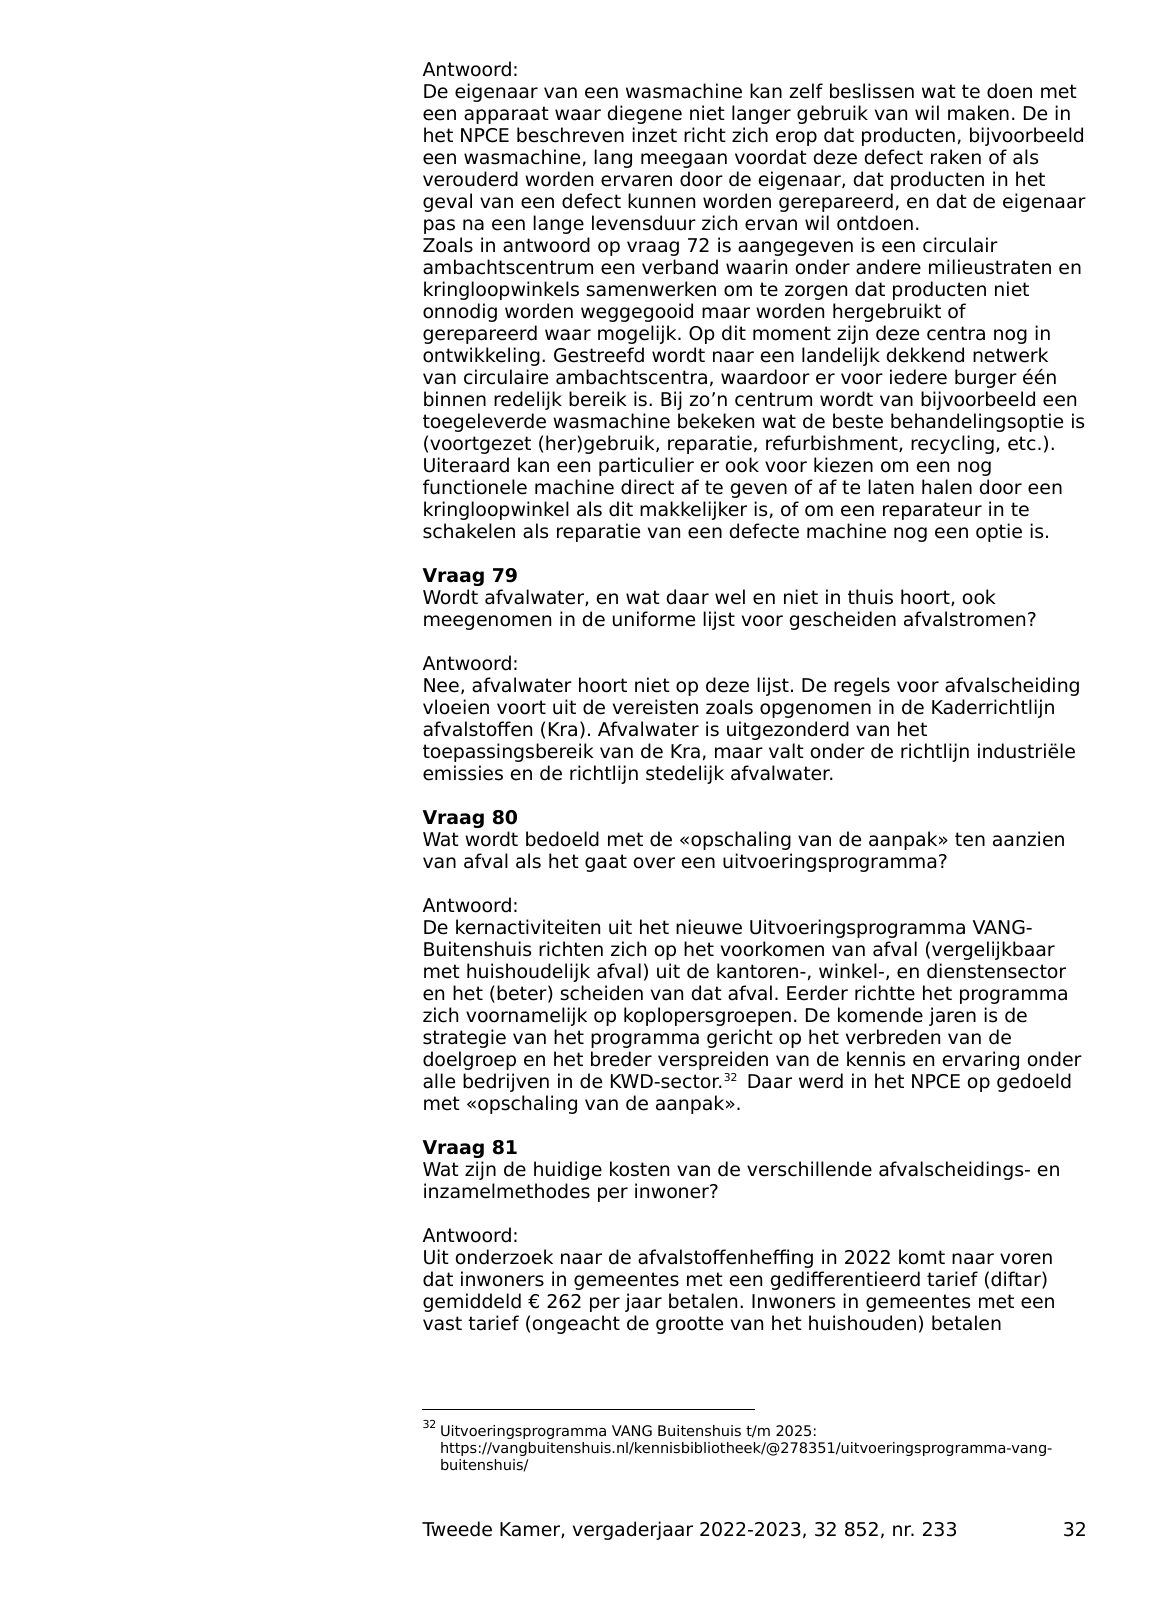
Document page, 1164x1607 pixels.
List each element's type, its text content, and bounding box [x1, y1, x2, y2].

text Zoals in antwoord op vraag 72 is aangegeven is een circulair ambachtscentrum een verband waarin onder andere milieustraten en kringloopwinkels samenwerken om te zorgen dat producten niet onnodig worden weggegooid maar worden hergebruikt of gerepareerd waar mogelijk. Op dit moment zijn deze centra nog in ontwikkeling. Gestreefd wordt naar een landelijk dekkend netwerk van circulaire ambachtscentra, waardoor er voor iedere burger één binnen redelijk bereik is. Bij zo’n centrum wordt van bijvoorbeeld een toegeleverde wasmachine bekeken wat de beste behandelingsoptie is (voortgezet (her)gebruik, reparatie, refurbishment, recycling, etc.). Uiteraard kan een particulier er ook voor kiezen om een nog functionele machine direct af te geven of af te laten halen door een kringloopwinkel als dit makkelijker is, of om een reparateur in te schakelen als reparatie van een defecte machine nog een optie is. [422, 235, 1087, 543]
text Wat zijn de huidige kosten van de verschillende afvalscheidings- en inzamelmethodes per inwoner? [422, 1159, 1087, 1203]
text Antwoord: [422, 59, 1087, 81]
text Uit onderzoek naar de afvalstoffenheffing in 2022 komt naar voren dat inwoners in gemeentes met een gedifferentieerd tarief (diftar) gemiddeld € 262 per jaar betalen. Inwoners in gemeentes met een vast tarief (ongeacht de grootte van het huishouden) betalen [422, 1247, 1087, 1335]
text Vraag 80 [422, 807, 1087, 829]
text De eigenaar van een wasmachine kan zelf beslissen wat te doen met een apparaat waar diegene niet langer gebruik van wil maken. De in het NPCE beschreven inzet richt zich erop dat producten, bijvoorbeeld een wasmachine, lang meegaan voordat deze defect raken of als verouderd worden ervaren door de eigenaar, dat producten in het geval van een defect kunnen worden gerepareerd, en dat de eigenaar pas na een lange levensduur zich ervan wil ontdoen. [422, 81, 1087, 235]
text Wat wordt bedoeld met de «opschaling van de aanpak» ten aanzien van afval als het gaat over een uitvoeringsprogramma? [422, 829, 1087, 873]
text Vraag 81 [422, 1137, 1087, 1159]
text Antwoord: [422, 653, 1087, 675]
text De kernactiviteiten uit het nieuwe Uitvoeringsprogramma VANG-Buitenshuis richten zich op het voorkomen van afval (vergelijkbaar met huishoudelijk afval) uit de kantoren-, winkel-, en dienstensector en het (beter) scheiden van dat afval. Eerder richtte het programma zich voornamelijk op koplopersgroepen. De komende jaren is de strategie van het programma gericht op het verbreden van de doelgroep en het breder verspreiden van de kennis en ervaring onder alle bedrijven in de KWD-sector. Daar werd in het NPCE op gedoeld met «opschaling van de aanpak». [422, 917, 1087, 1115]
text Nee, afvalwater hoort niet op deze lijst. De regels voor afvalscheiding vloeien voort uit de vereisten zoals opgenomen in de Kaderrichtlijn afvalstoffen (Kra). Afvalwater is uitgezonderd van het toepassingsbereik van de Kra, maar valt onder de richtlijn industriële emissies en de richtlijn stedelijk afvalwater. [422, 675, 1087, 785]
text Antwoord: [422, 895, 1087, 917]
text Wordt afvalwater, en wat daar wel en niet in thuis hoort, ook meegenomen in de uniforme lijst voor gescheiden afvalstromen? [422, 587, 1087, 631]
text Vraag 79 [422, 565, 1087, 587]
text Antwoord: [422, 1225, 1087, 1247]
text Uitvoeringsprogramma VANG Buitenshuis t/m 2025: https://vangbuitenshuis.nl/kennisbibliotheek/@278351/uitvoeringsprogramma-vang-buitenshuis/ [422, 1418, 1087, 1474]
